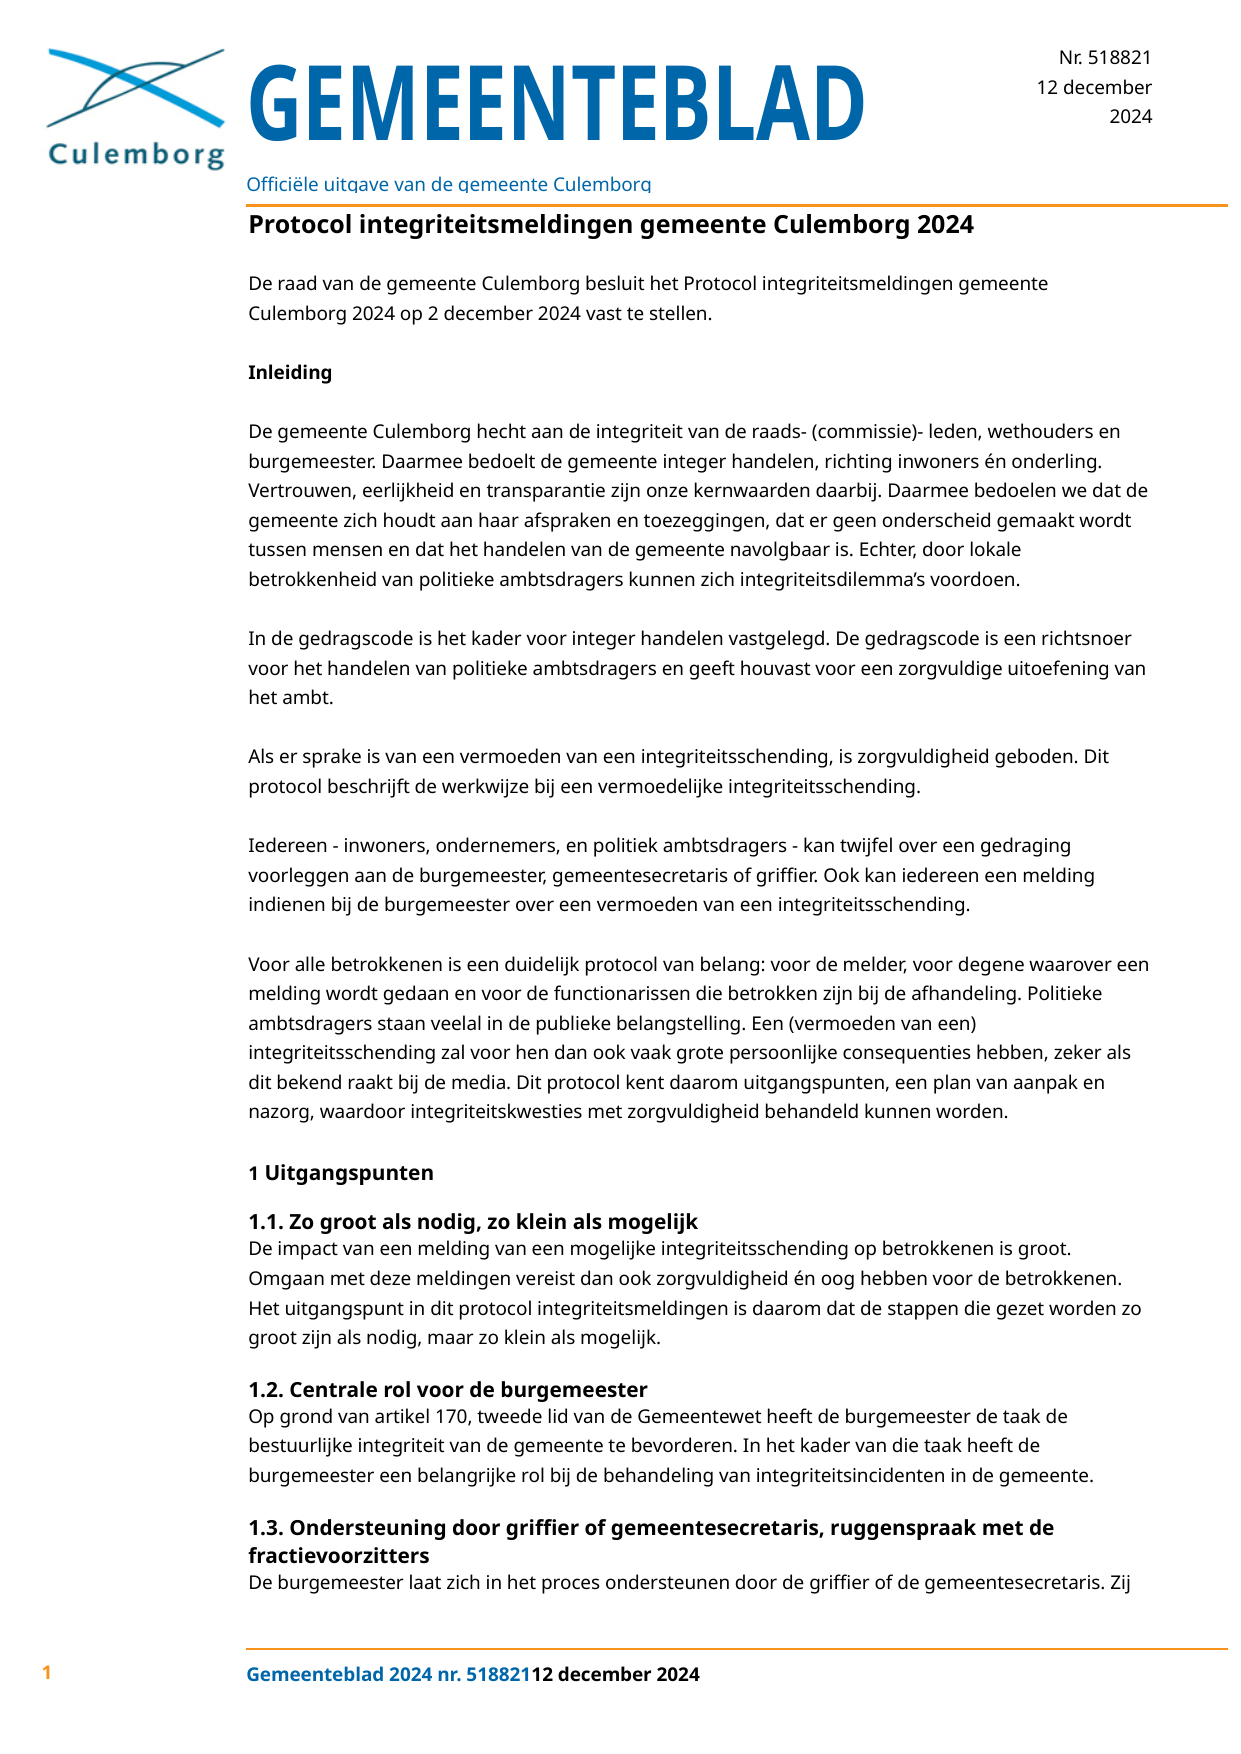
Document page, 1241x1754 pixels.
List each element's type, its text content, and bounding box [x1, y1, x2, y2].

text De impact van een melding van een mogelijke integriteitsschending op betrokkenen is groot. Omgaan met deze meldingen vereist dan ook zorgvuldigheid én oog hebben voor de betrokkenen. Het uitgangspunt in dit protocol integriteitsmeldingen is daarom dat de stappen die gezet worden zo groot zijn als nodig, maar zo klein als mogelijk. [248, 1236, 1152, 1350]
text Iedereen - inwoners, ondernemers, en politiek ambtsdragers - kan twijfel over een gedraging voorleggen aan de burgemeester, gemeentesecretaris of griffier. Ook kan iedereen een melding indienen bij de burgemeester over een vermoeden van een integriteitsschending. [248, 832, 1152, 917]
text Inleiding [248, 359, 1152, 385]
text In de gedragscode is het kader voor integer handelen vastgelegd. De gedragscode is een richtsnoer voor het handelen van politieke ambtsdragers en geeft houvast voor een zorgvuldige uitoefening van het ambt. [248, 625, 1152, 710]
text 1.3. Ondersteuning door griffier of gemeentesecretaris, ruggenspraak met de fractievoorzitters [248, 1513, 1152, 1569]
text Op grond van artikel 170, tweede lid van de Gemeentewet heeft de burgemeester de taak de bestuurlijke integriteit van de gemeente te bevorderen. In het kader van die taak heeft de burgemeester een belangrijke rol bij de behandeling van integriteitsincidenten in de gemeente. [248, 1403, 1152, 1488]
text Protocol integriteitsmeldingen gemeente Culemborg 2024 [248, 207, 1152, 241]
text Als er sprake is van een vermoeden van een integriteitsschending, is zorgvuldigheid geboden. Dit protocol beschrijft de werkwijze bij een vermoedelijke integriteitsschending. [248, 744, 1152, 799]
picture [41, 47, 231, 172]
text De burgemeester laat zich in het proces ondersteunen door de griffier of de gemeentesecretaris. Zij [248, 1569, 1152, 1595]
text Voor alle betrokkenen is een duidelijk protocol van belang: voor de melder, voor degene waarover een melding wordt gedaan en voor de functionarissen die betrokken zijn bij de afhandeling. Politieke ambtsdragers staan veelal in de publieke belangstelling. Een (vermoeden van een) integriteitsschending zal voor hen dan ook vaak grote persoonlijke consequenties hebben, zeker als dit bekend raakt bij de media. Dit protocol kent daarom uitgangspunten, een plan van aanpak en nazorg, waardoor integriteitskwesties met zorgvuldigheid behandeld kunnen worden. [248, 951, 1152, 1124]
text 1 Uitgangspunten [248, 1158, 1152, 1186]
text De gemeente Culemborg hecht aan de integriteit van de raads- (commissie)- leden, wethouders en burgemeester. Daarmee bedoelt de gemeente integer handelen, richting inwoners én onderling. Vertrouwen, eerlijkheid en transparantie zijn onze kernwaarden daarbij. Daarmee bedoelen we dat de gemeente zich houdt aan haar afspraken en toezeggingen, dat er geen onderscheid gemaakt wordt tussen mensen en dat het handelen van de gemeente navolgbaar is. Echter, door lokale betrokkenheid van politieke ambtsdragers kunnen zich integriteitsdilemma’s voordoen. [248, 418, 1152, 592]
text 1.1. Zo groot als nodig, zo klein als mogelijk [248, 1207, 1152, 1236]
text 1.2. Centrale rol voor de burgemeester [248, 1375, 1152, 1403]
text De raad van de gemeente Culemborg besluit het Protocol integriteitsmeldingen gemeente Culemborg 2024 op 2 december 2024 vast te stellen. [248, 270, 1152, 326]
